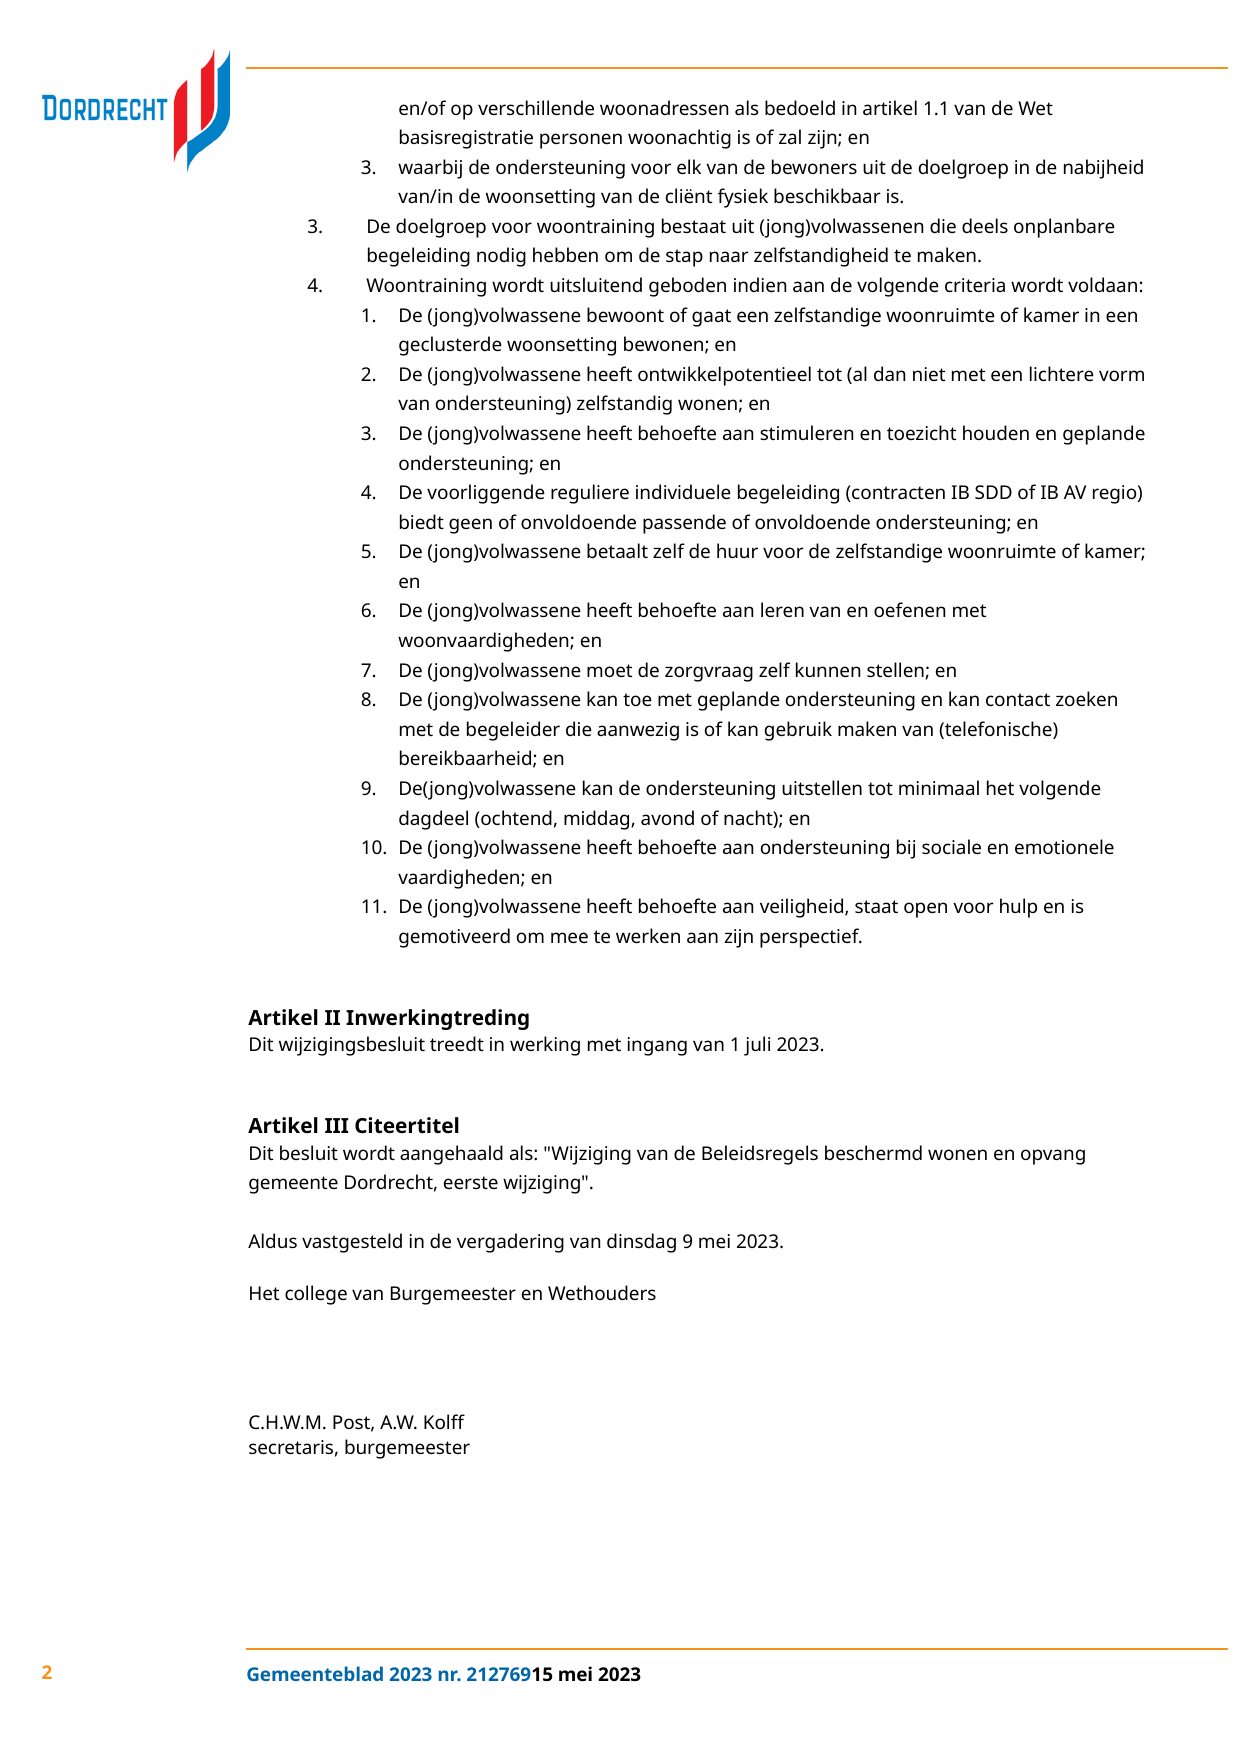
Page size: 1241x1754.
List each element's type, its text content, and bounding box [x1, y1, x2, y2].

list De voorliggende reguliere individuele begeleiding (contracten IB SDD of IB AV regio) biedt geen of onvoldoende passende of onvoldoende ondersteuning; en [361, 479, 1152, 535]
text Artikel III Citeertitel [248, 1112, 1152, 1140]
text Het college van Burgemeester en Wethouders [248, 1280, 1152, 1306]
picture [41, 47, 231, 172]
text secretaris, burgemeester [248, 1434, 1152, 1460]
text Artikel II Inwerkingtreding [248, 1003, 1152, 1032]
list De (jong)volwassene kan toe met geplande ondersteuning en kan contact zoeken met de begeleider die aanwezig is of kan gebruik maken van (telefonische) bereikbaarheid; en [361, 686, 1152, 771]
text C.H.W.M. Post, A.W. Kolff [248, 1409, 1152, 1434]
list De (jong)volwassene heeft behoefte aan stimuleren en toezicht houden en geplande ondersteuning; en [361, 420, 1152, 476]
list De (jong)volwassene heeft behoefte aan leren van en oefenen met woonvaardigheden; en [361, 598, 1152, 653]
list Woontraining wordt uitsluitend geboden indien aan de volgende criteria wordt voldaan: [307, 272, 1152, 298]
list waarbij de ondersteuning voor elk van de bewoners uit de doelgroep in de nabijheid van/in de woonsetting van de cliënt fysiek beschikbaar is. [361, 154, 1152, 209]
list De doelgroep voor woontraining bestaat uit (jong)volwassenen die deels onplanbare begeleiding nodig hebben om de stap naar zelfstandigheid te maken. [307, 213, 1152, 268]
list De (jong)volwassene bewoont of gaat een zelfstandige woonruimte of kamer in een geclusterde woonsetting bewonen; en [361, 302, 1152, 357]
text Dit wijzigingsbesluit treedt in werking met ingang van 1 juli 2023. [248, 1032, 1152, 1057]
text Aldus vastgesteld in de vergadering van dinsdag 9 mei 2023. [248, 1229, 1152, 1254]
list en/of op verschillende woonadressen als bedoeld in artikel 1.1 van de Wet basisregistratie personen woonachtig is of zal zijn; en [361, 95, 1152, 150]
list De (jong)volwassene betaalt zelf de huur voor de zelfstandige woonruimte of kamer; en [361, 538, 1152, 594]
list De(jong)volwassene kan de ondersteuning uitstellen tot minimaal het volgende dagdeel (ochtend, middag, avond of nacht); en [361, 775, 1152, 831]
list De (jong)volwassene moet de zorgvraag zelf kunnen stellen; en [361, 657, 1152, 683]
list De (jong)volwassene heeft ontwikkelpotentieel tot (al dan niet met een lichtere vorm van ondersteuning) zelfstandig wonen; en [361, 361, 1152, 416]
list De (jong)volwassene heeft behoefte aan ondersteuning bij sociale en emotionele vaardigheden; en [361, 834, 1152, 890]
text Dit besluit wordt aangehaald als: "Wijziging van de Beleidsregels beschermd wonen en opvang gemeente Dordrecht, eerste wijziging". [248, 1140, 1152, 1195]
list De (jong)volwassene heeft behoefte aan veiligheid, staat open voor hulp en is gemotiveerd om mee te werken aan zijn perspectief. [361, 893, 1152, 949]
